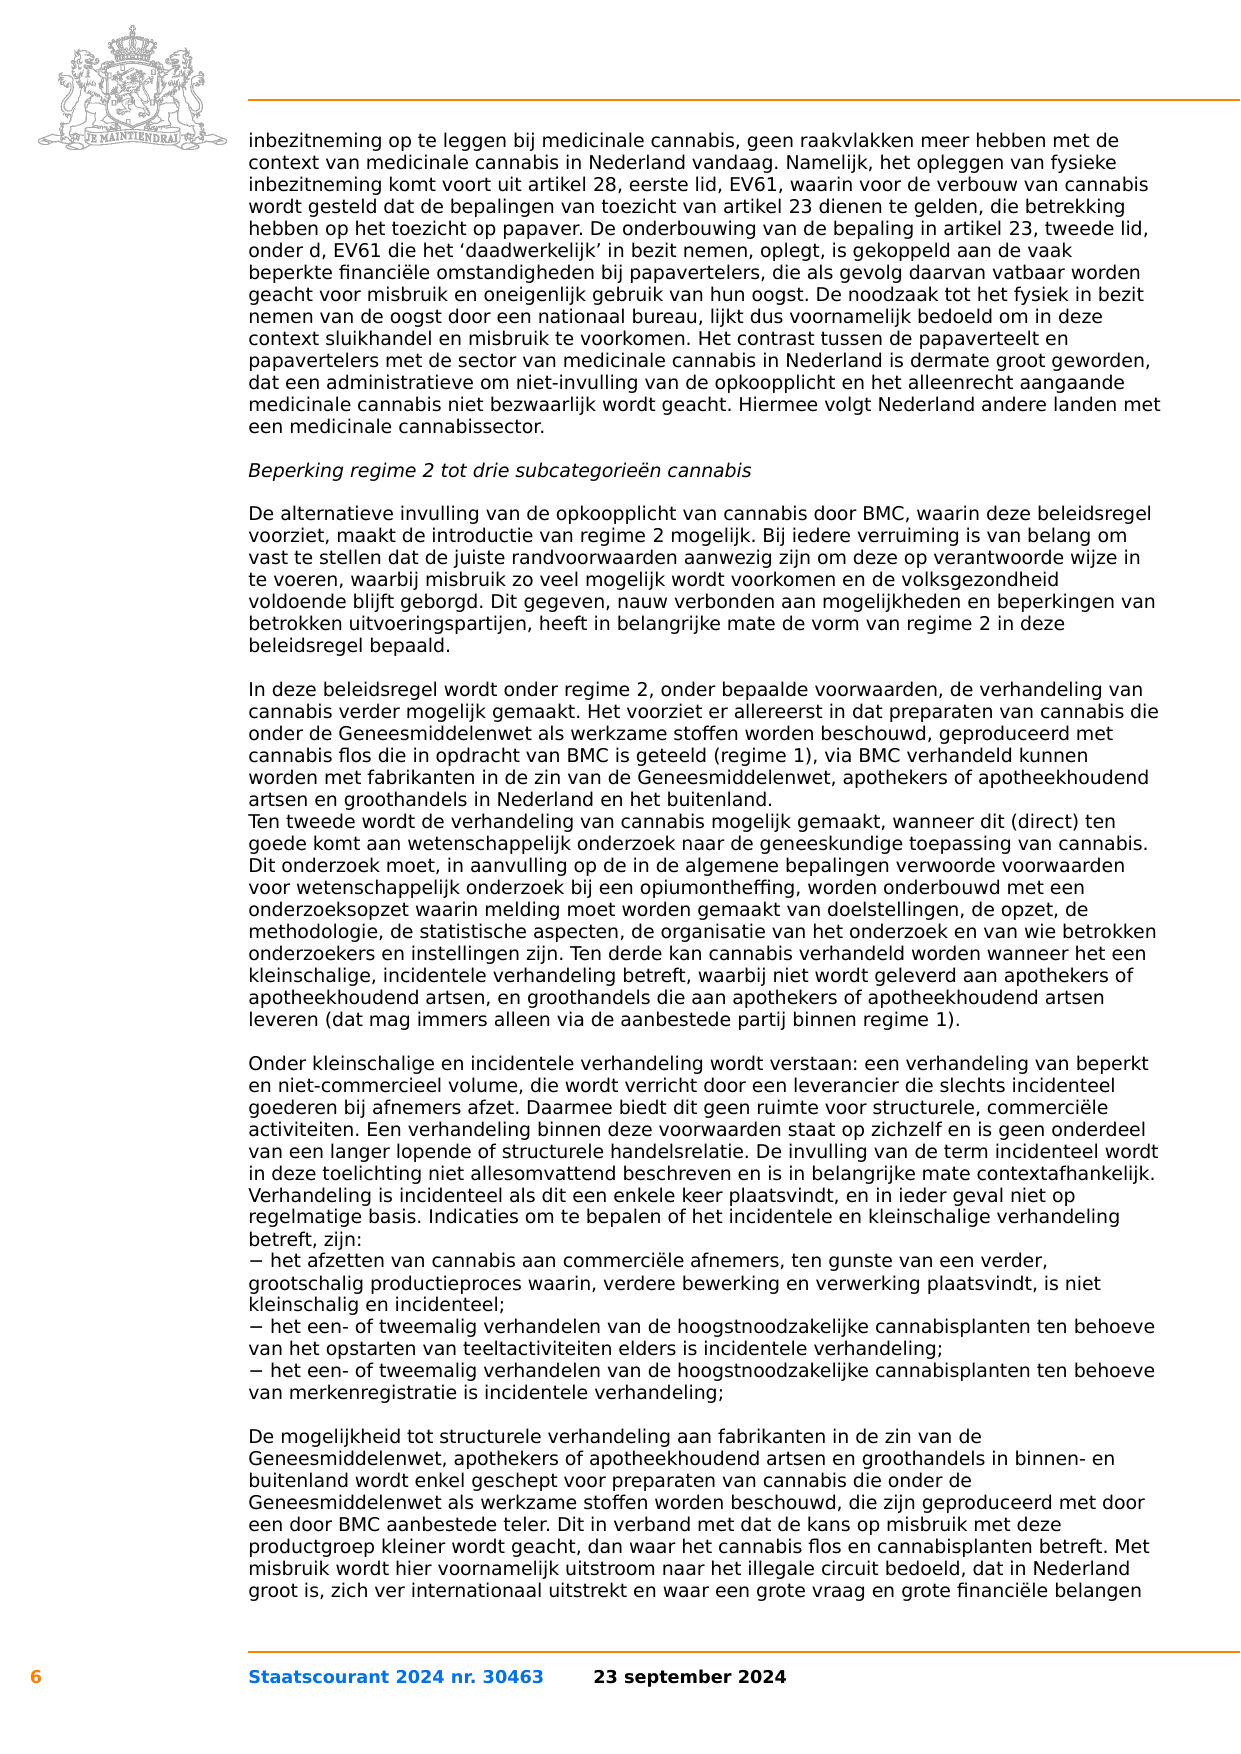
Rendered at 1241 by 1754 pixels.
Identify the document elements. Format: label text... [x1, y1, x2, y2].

text − het afzetten van cannabis aan commerciële afnemers, ten gunste van een verder, grootschalig productieproces waarin, verdere bewerking en verwerking plaatsvindt, is niet kleinschalig en incidenteel; [248, 1250, 1163, 1316]
text Ten tweede wordt de verhandeling van cannabis mogelijk gemaakt, wanneer dit (direct) ten goede komt aan wetenschappelijk onderzoek naar de geneeskundige toepassing van cannabis. Dit onderzoek moet, in aanvulling op de in de algemene bepalingen verwoorde voorwaarden voor wetenschappelijk onderzoek bij een opiumontheffing, worden onderbouwd met een onderzoeksopzet waarin melding moet worden gemaakt van doelstellingen, de opzet, de methodologie, de statistische aspecten, de organisatie van het onderzoek en van wie betrokken onderzoekers en instellingen zijn. Ten derde kan cannabis verhandeld worden wanneer het een kleinschalige, incidentele verhandeling betreft, waarbij niet wordt geleverd aan apothekers of apotheekhoudend artsen, en groothandels die aan apothekers of apotheekhoudend artsen leveren (dat mag immers alleen via de aanbestede partij binnen regime 1). [248, 811, 1163, 1031]
subtitle Beperking regime 2 tot drie subcategorieën cannabis [248, 459, 1163, 481]
text In deze beleidsregel wordt onder regime 2, onder bepaalde voorwaarden, de verhandeling van cannabis verder mogelijk gemaakt. Het voorziet er allereerst in dat preparaten van cannabis die onder de Geneesmiddelenwet als werkzame stoffen worden beschouwd, geproduceerd met cannabis flos die in opdracht van BMC is geteeld (regime 1), via BMC verhandeld kunnen worden met fabrikanten in de zin van de Geneesmiddelenwet, apothekers of apotheekhoudend artsen en groothandels in Nederland en het buitenland. [248, 679, 1163, 811]
text De alternatieve invulling van de opkoopplicht van cannabis door BMC, waarin deze beleidsregel voorziet, maakt de introductie van regime 2 mogelijk. Bij iedere verruiming is van belang om vast te stellen dat de juiste randvoorwaarden aanwezig zijn om deze op verantwoorde wijze in te voeren, waarbij misbruik zo veel mogelijk wordt voorkomen en de volksgezondheid voldoende blijft geborgd. Dit gegeven, nauw verbonden aan mogelijkheden en beperkingen van betrokken uitvoeringspartijen, heeft in belangrijke mate de vorm van regime 2 in deze beleidsregel bepaald. [248, 503, 1163, 657]
text inbezitneming op te leggen bij medicinale cannabis, geen raakvlakken meer hebben met de context van medicinale cannabis in Nederland vandaag. Namelijk, het opleggen van fysieke inbezitneming komt voort uit artikel 28, eerste lid, EV61, waarin voor de verbouw van cannabis wordt gesteld dat de bepalingen van toezicht van artikel 23 dienen te gelden, die betrekking hebben op het toezicht op papaver. De onderbouwing van de bepaling in artikel 23, tweede lid, onder d, EV61 die het ‘daadwerkelijk’ in bezit nemen, oplegt, is gekoppeld aan de vaak beperkte financiële omstandigheden bij papavertelers, die als gevolg daarvan vatbaar worden geacht voor misbruik en oneigenlijk gebruik van hun oogst. De noodzaak tot het fysiek in bezit nemen van de oogst door een nationaal bureau, lijkt dus voornamelijk bedoeld om in deze context sluikhandel en misbruik te voorkomen. Het contrast tussen de papaverteelt en papavertelers met de sector van medicinale cannabis in Nederland is dermate groot geworden, dat een administratieve om niet-invulling van de opkoopplicht en het alleenrecht aangaande medicinale cannabis niet bezwaarlijk wordt geacht. Hiermee volgt Nederland andere landen met een medicinale cannabissector. [248, 130, 1163, 438]
text Onder kleinschalige en incidentele verhandeling wordt verstaan: een verhandeling van beperkt en niet-commercieel volume, die wordt verricht door een leverancier die slechts incidenteel goederen bij afnemers afzet. Daarmee biedt dit geen ruimte voor structurele, commerciële activiteiten. Een verhandeling binnen deze voorwaarden staat op zichzelf en is geen onderdeel van een langer lopende of structurele handelsrelatie. De invulling van de term incidenteel wordt in deze toelichting niet allesomvattend beschreven en is in belangrijke mate contextafhankelijk. Verhandeling is incidenteel als dit een enkele keer plaatsvindt, en in ieder geval niet op regelmatige basis. Indicaties om te bepalen of het incidentele en kleinschalige verhandeling betreft, zijn: [248, 1053, 1163, 1250]
text − het een- of tweemalig verhandelen van de hoogstnoodzakelijke cannabisplanten ten behoeve van merkenregistratie is incidentele verhandeling; [248, 1360, 1163, 1404]
text − het een- of tweemalig verhandelen van de hoogstnoodzakelijke cannabisplanten ten behoeve van het opstarten van teeltactiviteiten elders is incidentele verhandeling; [248, 1316, 1163, 1360]
text De mogelijkheid tot structurele verhandeling aan fabrikanten in de zin van de Geneesmiddelenwet, apothekers of apotheekhoudend artsen en groothandels in binnen- en buitenland wordt enkel geschept voor preparaten van cannabis die onder de Geneesmiddelenwet als werkzame stoffen worden beschouwd, die zijn geproduceerd met door een door BMC aanbestede teler. Dit in verband met dat de kans op misbruik met deze productgroep kleiner wordt geacht, dan waar het cannabis flos en cannabisplanten betreft. Met misbruik wordt hier voornamelijk uitstroom naar het illegale circuit bedoeld, dat in Nederland groot is, zich ver internationaal uitstrekt en waar een grote vraag en grote financiële belangen [248, 1426, 1163, 1602]
picture [38, 25, 227, 150]
